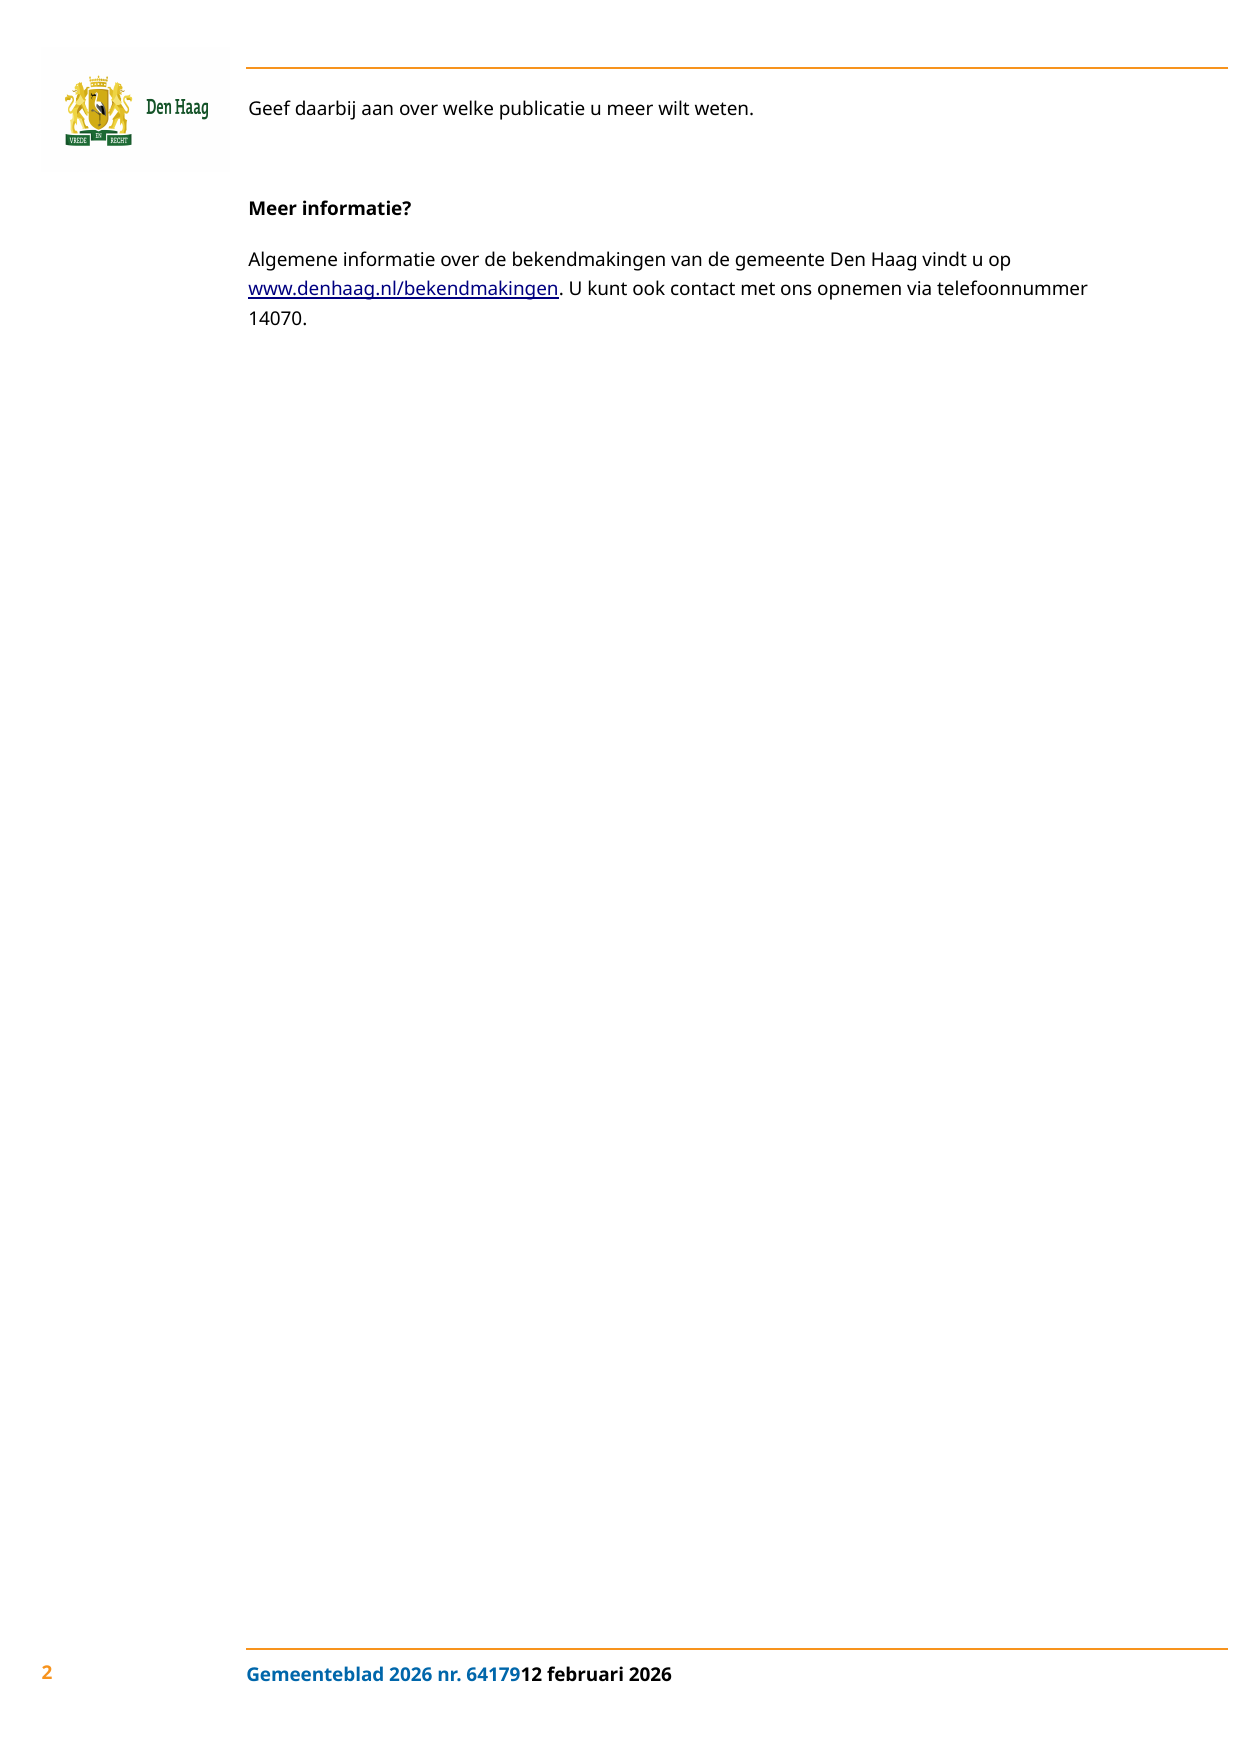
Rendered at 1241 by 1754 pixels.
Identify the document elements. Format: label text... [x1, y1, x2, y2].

text Geef daarbij aan over welke publicatie u meer wilt weten. [248, 95, 1152, 121]
picture [41, 47, 231, 172]
text Meer informatie? [248, 196, 1152, 221]
text Algemene informatie over de bekendmakingen van de gemeente Den Haag vindt u op www.denhaag.nl/bekendmakingen. U kunt ook contact met ons opnemen via telefoonnummer 14070. [248, 246, 1152, 331]
